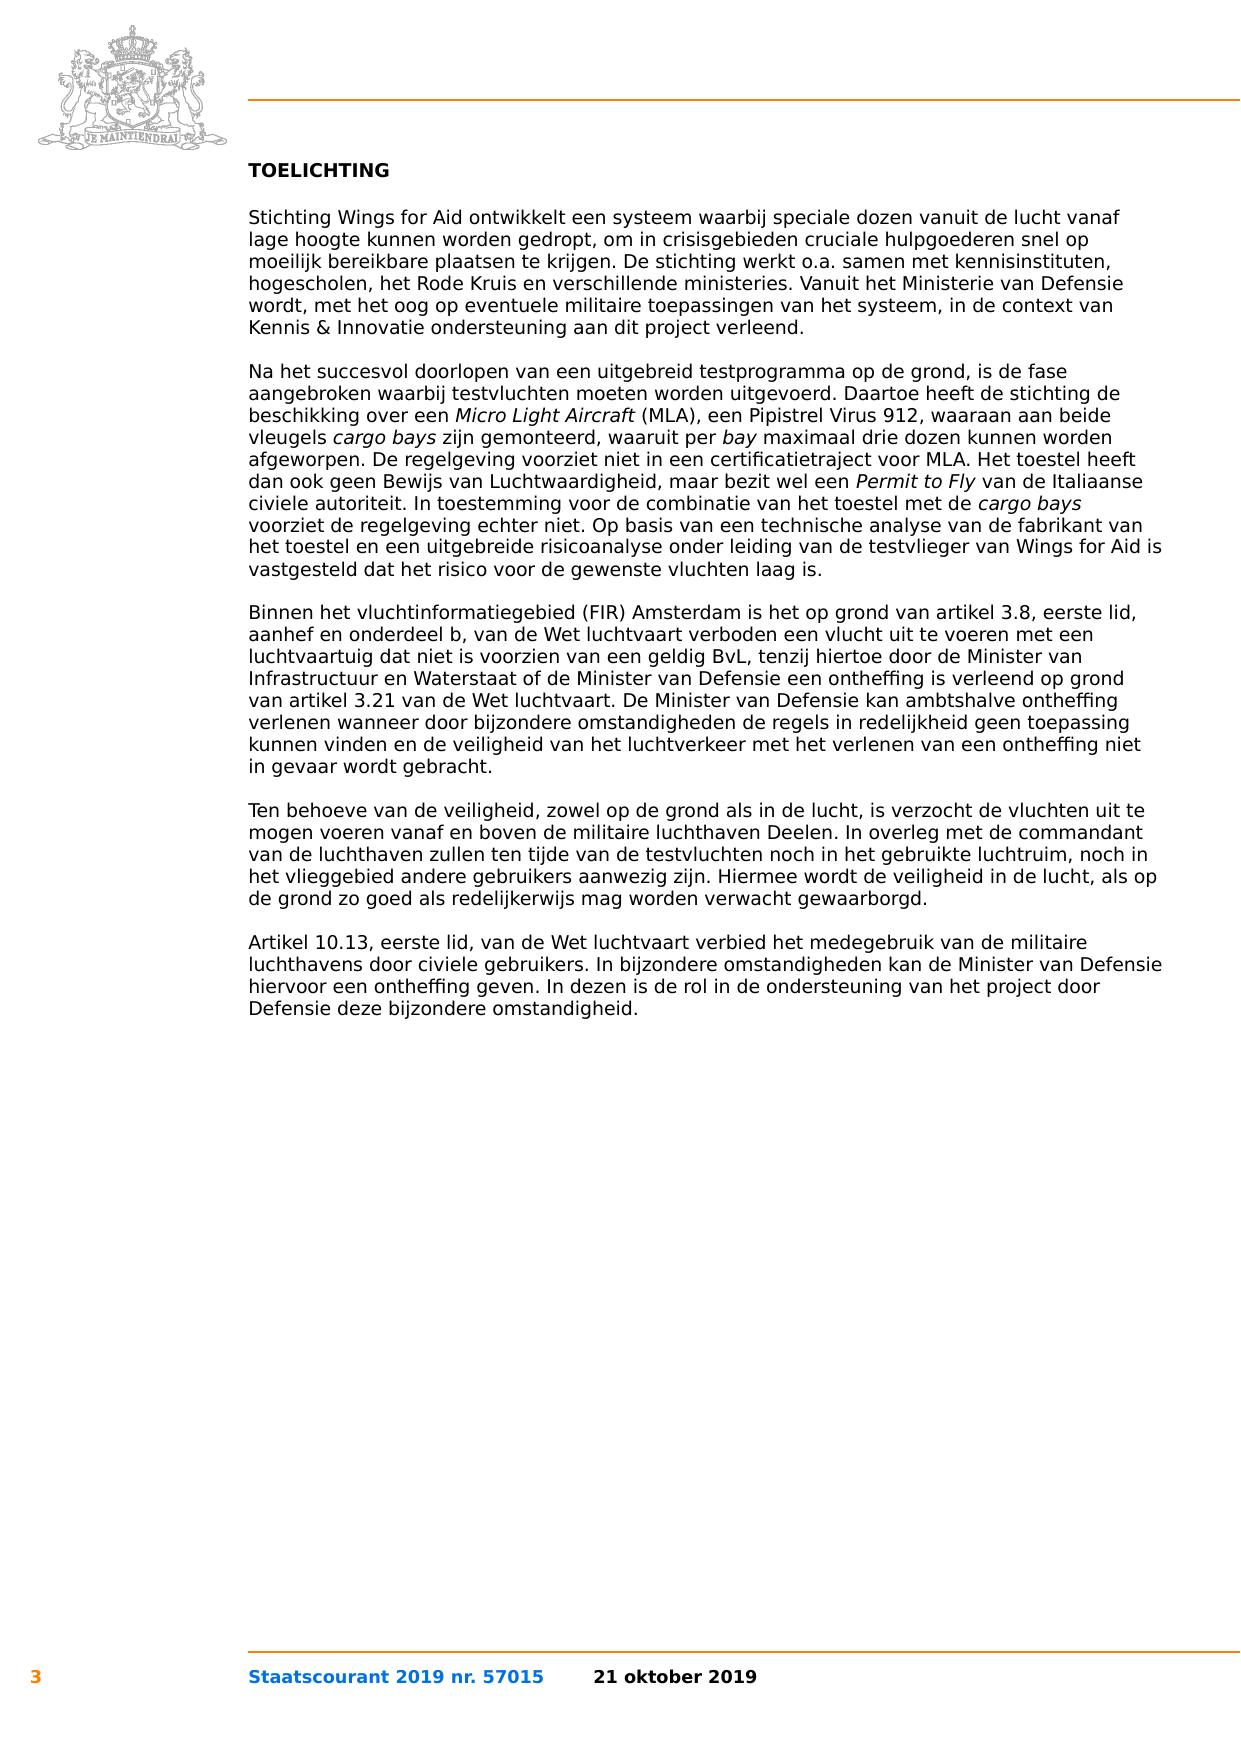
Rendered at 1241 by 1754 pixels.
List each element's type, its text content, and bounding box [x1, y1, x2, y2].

text Na het succesvol doorlopen van een uitgebreid testprogramma op de grond, is de fase aangebroken waarbij testvluchten moeten worden uitgevoerd. Daartoe heeft de stichting de beschikking over een Micro Light Aircraft (MLA), een Pipistrel Virus 912, waaraan aan beide vleugels cargo bays zijn gemonteerd, waaruit per bay maximaal drie dozen kunnen worden afgeworpen. De regelgeving voorziet niet in een certificatietraject voor MLA. Het toestel heeft dan ook geen Bewijs van Luchtwaardigheid, maar bezit wel een Permit to Fly van de Italiaanse civiele autoriteit. In toestemming voor de combinatie van het toestel met de cargo bays voorziet de regelgeving echter niet. Op basis van een technische analyse van de fabrikant van het toestel en een uitgebreide risicoanalyse onder leiding van de testvlieger van Wings for Aid is vastgesteld dat het risico voor de gewenste vluchten laag is. [248, 361, 1163, 580]
subtitle TOELICHTING [248, 160, 1163, 182]
text Artikel 10.13, eerste lid, van de Wet luchtvaart verbied het medegebruik van de militaire luchthavens door civiele gebruikers. In bijzondere omstandigheden kan de Minister van Defensie hiervoor een ontheffing geven. In dezen is de rol in de ondersteuning van het project door Defensie deze bijzondere omstandigheid. [248, 932, 1163, 1020]
text Stichting Wings for Aid ontwikkelt een systeem waarbij speciale dozen vanuit de lucht vanaf lage hoogte kunnen worden gedropt, om in crisisgebieden cruciale hulpgoederen snel op moeilijk bereikbare plaatsen te krijgen. De stichting werkt o.a. samen met kennisinstituten, hogescholen, het Rode Kruis en verschillende ministeries. Vanuit het Ministerie van Defensie wordt, met het oog op eventuele militaire toepassingen van het systeem, in de context van Kennis & Innovatie ondersteuning aan dit project verleend. [248, 207, 1163, 339]
picture [38, 25, 227, 150]
text Ten behoeve van de veiligheid, zowel op de grond als in de lucht, is verzocht de vluchten uit te mogen voeren vanaf en boven de militaire luchthaven Deelen. In overleg met de commandant van de luchthaven zullen ten tijde van de testvluchten noch in het gebruikte luchtruim, noch in het vlieggebied andere gebruikers aanwezig zijn. Hiermee wordt de veiligheid in de lucht, als op de grond zo goed als redelijkerwijs mag worden verwacht gewaarborgd. [248, 800, 1163, 910]
text Binnen het vluchtinformatiegebied (FIR) Amsterdam is het op grond van artikel 3.8, eerste lid, aanhef en onderdeel b, van de Wet luchtvaart verboden een vlucht uit te voeren met een luchtvaartuig dat niet is voorzien van een geldig BvL, tenzij hiertoe door de Minister van Infrastructuur en Waterstaat of de Minister van Defensie een ontheffing is verleend op grond van artikel 3.21 van de Wet luchtvaart. De Minister van Defensie kan ambtshalve ontheffing verlenen wanneer door bijzondere omstandigheden de regels in redelijkheid geen toepassing kunnen vinden en de veiligheid van het luchtverkeer met het verlenen van een ontheffing niet in gevaar wordt gebracht. [248, 602, 1163, 778]
